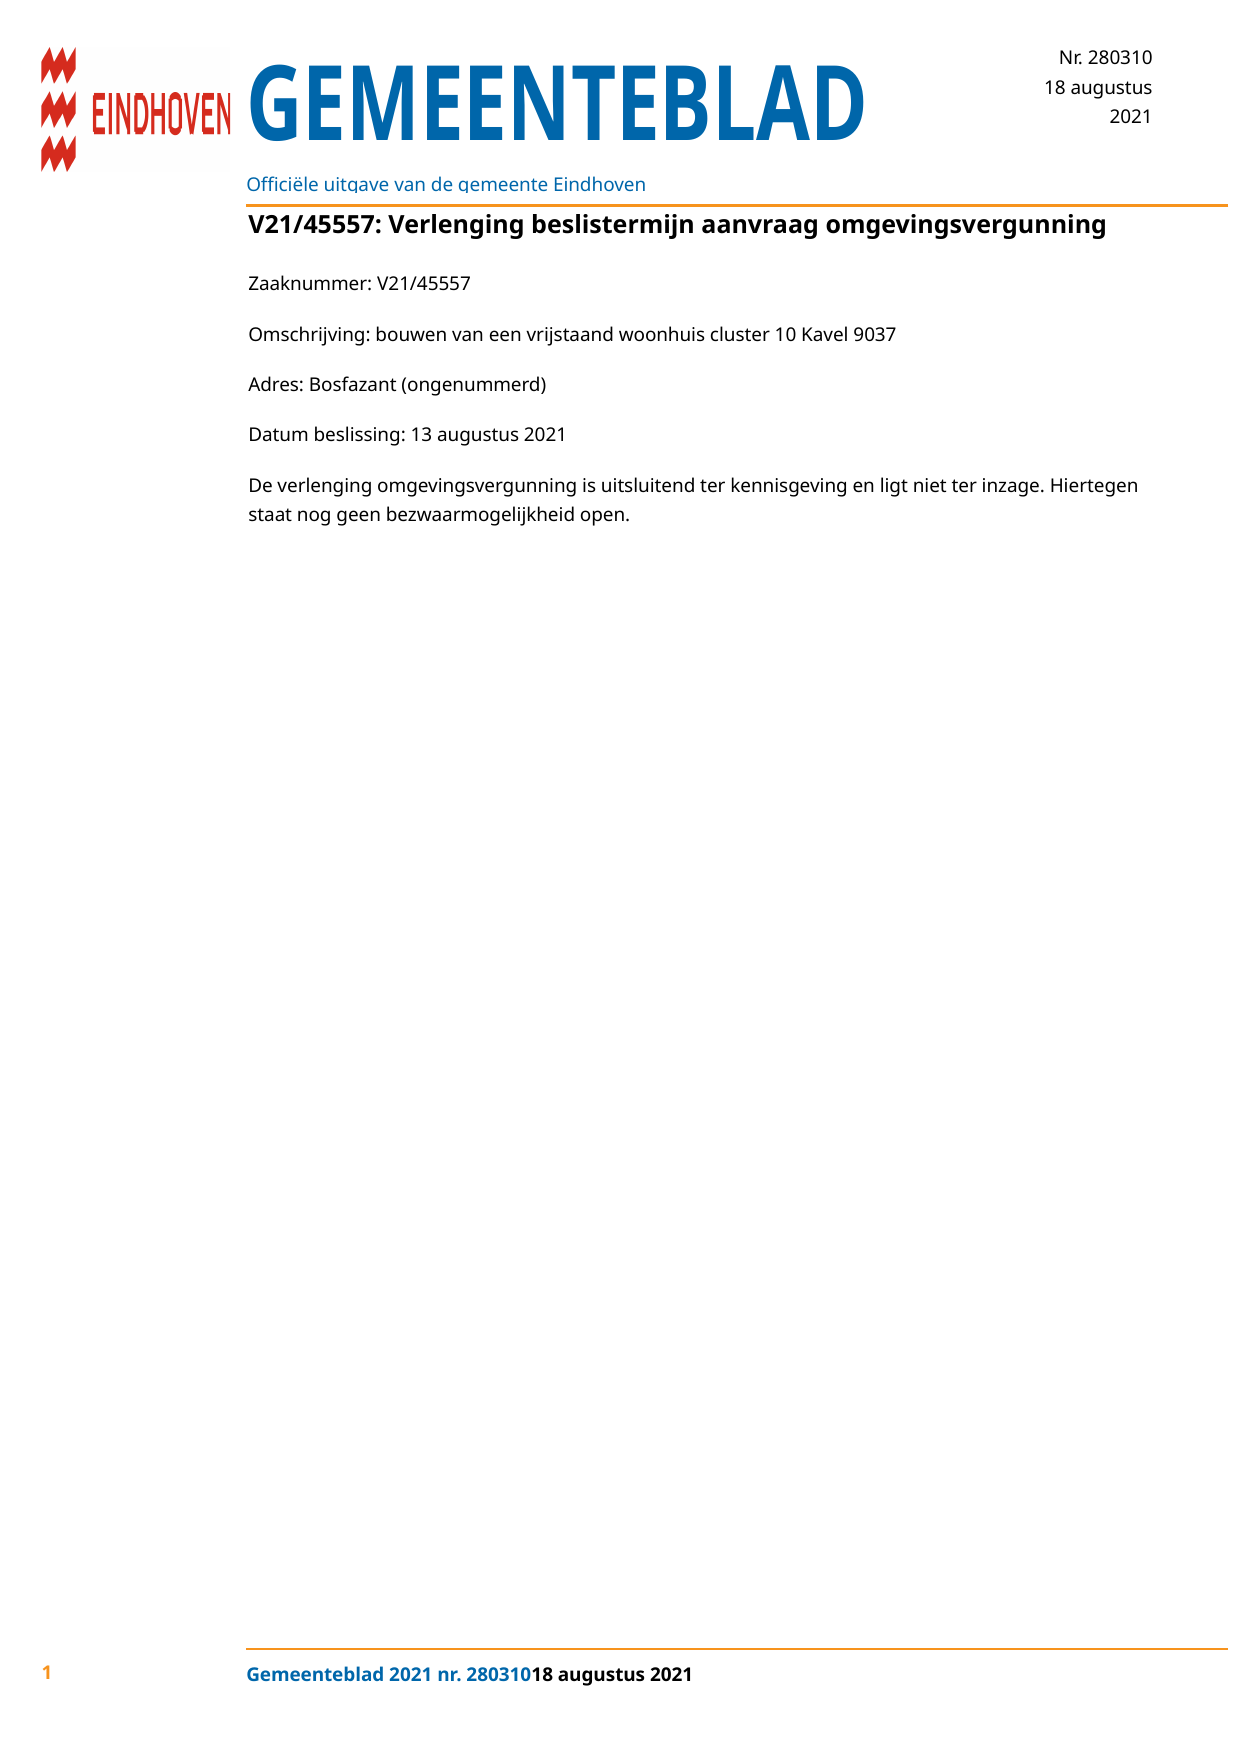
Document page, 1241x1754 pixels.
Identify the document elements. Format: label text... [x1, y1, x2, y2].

text Zaaknummer: V21/45557 [248, 270, 1152, 296]
text Datum beslissing: 13 augustus 2021 [248, 422, 1152, 447]
text Adres: Bosfazant (ongenummerd) [248, 371, 1152, 397]
picture [41, 47, 231, 172]
text Omschrijving: bouwen van een vrijstaand woonhuis cluster 10 Kavel 9037 [248, 321, 1152, 346]
text V21/45557: Verlenging beslistermijn aanvraag omgevingsvergunning [248, 207, 1152, 241]
text De verlenging omgevingsvergunning is uitsluitend ter kennisgeving en ligt niet ter inzage. Hiertegen staat nog geen bezwaarmogelijkheid open. [248, 472, 1152, 527]
